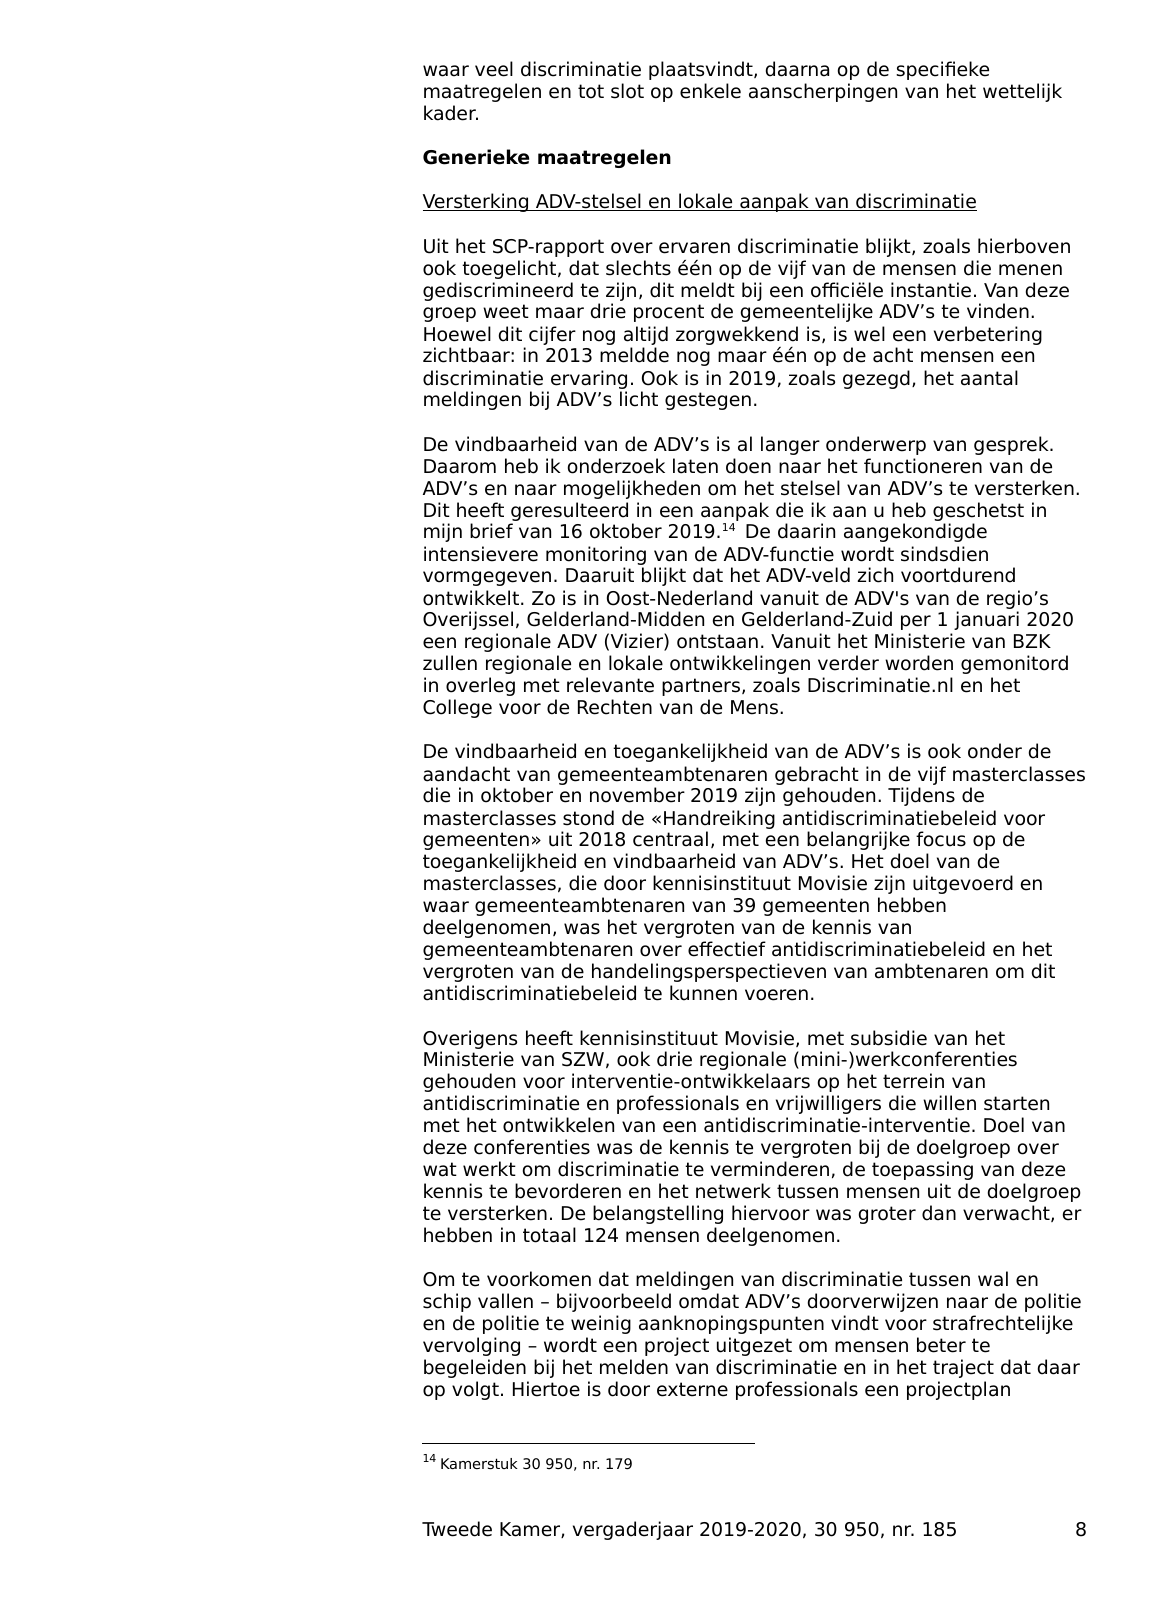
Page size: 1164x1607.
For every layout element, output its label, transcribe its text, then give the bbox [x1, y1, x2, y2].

text Overigens heeft kennisinstituut Movisie, met subsidie van het Ministerie van SZW, ook drie regionale (mini-)werkconferenties gehouden voor interventie-ontwikkelaars op het terrein van antidiscriminatie en professionals en vrijwilligers die willen starten met het ontwikkelen van een antidiscriminatie-interventie. Doel van deze conferenties was de kennis te vergroten bij de doelgroep over wat werkt om discriminatie te verminderen, de toepassing van deze kennis te bevorderen en het netwerk tussen mensen uit de doelgroep te versterken. De belangstelling hiervoor was groter dan verwacht, er hebben in totaal 124 mensen deelgenomen. [422, 1027, 1087, 1247]
text Uit het SCP-rapport over ervaren discriminatie blijkt, zoals hierboven ook toegelicht, dat slechts één op de vijf van de mensen die menen gediscrimineerd te zijn, dit meldt bij een officiële instantie. Van deze groep weet maar drie procent de gemeentelijke ADV’s te vinden. Hoewel dit cijfer nog altijd zorgwekkend is, is wel een verbetering zichtbaar: in 2013 meldde nog maar één op de acht mensen een discriminatie ervaring. Ook is in 2019, zoals gezegd, het aantal meldingen bij ADV’s licht gestegen. [422, 236, 1087, 411]
subtitle Generieke maatregelen [422, 147, 1087, 169]
text De vindbaarheid van de ADV’s is al langer onderwerp van gesprek. Daarom heb ik onderzoek laten doen naar het functioneren van de ADV’s en naar mogelijkheden om het stelsel van ADV’s te versterken. Dit heeft geresulteerd in een aanpak die ik aan u heb geschetst in mijn brief van 16 oktober 2019. De daarin aangekondigde intensievere monitoring van de ADV-functie wordt sindsdien vormgegeven. Daaruit blijkt dat het ADV-veld zich voortdurend ontwikkelt. Zo is in Oost-Nederland vanuit de ADV's van de regio’s Overijssel, Gelderland-Midden en Gelderland-Zuid per 1 januari 2020 een regionale ADV (Vizier) ontstaan. Vanuit het Ministerie van BZK zullen regionale en lokale ontwikkelingen verder worden gemonitord in overleg met relevante partners, zoals Discriminatie.nl en het College voor de Rechten van de Mens. [422, 433, 1087, 719]
subtitle Versterking ADV-stelsel en lokale aanpak van discriminatie [422, 191, 1087, 213]
text waar veel discriminatie plaatsvindt, daarna op de specifieke maatregelen en tot slot op enkele aanscherpingen van het wettelijk kader. [422, 59, 1087, 125]
text De vindbaarheid en toegankelijkheid van de ADV’s is ook onder de aandacht van gemeenteambtenaren gebracht in de vijf masterclasses die in oktober en november 2019 zijn gehouden. Tijdens de masterclasses stond de «Handreiking antidiscriminatiebeleid voor gemeenten» uit 2018 centraal, met een belangrijke focus op de toegankelijkheid en vindbaarheid van ADV’s. Het doel van de masterclasses, die door kennisinstituut Movisie zijn uitgevoerd en waar gemeenteambtenaren van 39 gemeenten hebben deelgenomen, was het vergroten van de kennis van gemeenteambtenaren over effectief antidiscriminatiebeleid en het vergroten van de handelingsperspectieven van ambtenaren om dit antidiscriminatiebeleid te kunnen voeren. [422, 741, 1087, 1005]
text Om te voorkomen dat meldingen van discriminatie tussen wal en schip vallen – bijvoorbeeld omdat ADV’s doorverwijzen naar de politie en de politie te weinig aanknopingspunten vindt voor strafrechtelijke vervolging – wordt een project uitgezet om mensen beter te begeleiden bij het melden van discriminatie en in het traject dat daar op volgt. Hiertoe is door externe professionals een projectplan [422, 1269, 1087, 1401]
text Kamerstuk 30 950, nr. 179 [422, 1452, 1087, 1474]
